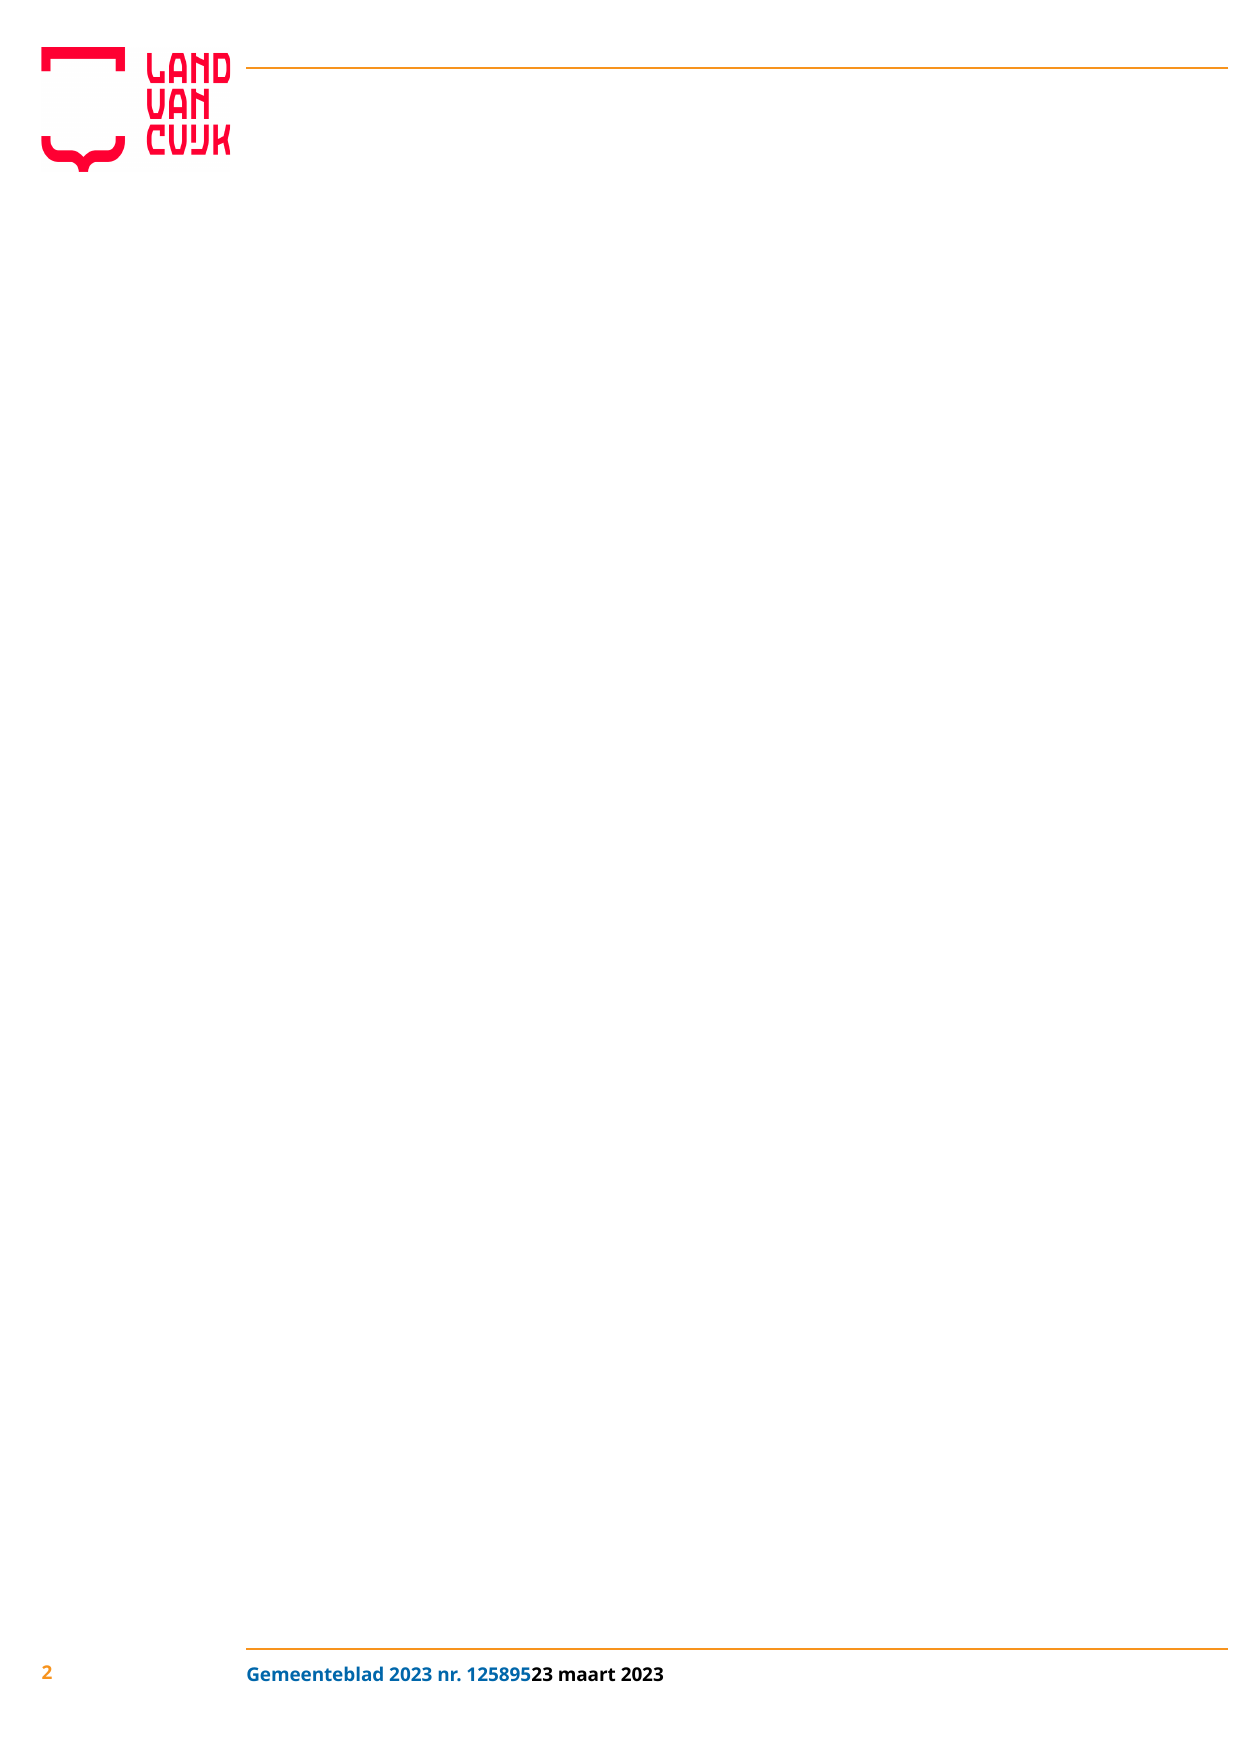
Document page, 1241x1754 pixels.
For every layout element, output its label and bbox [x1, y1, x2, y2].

picture [41, 47, 231, 172]
